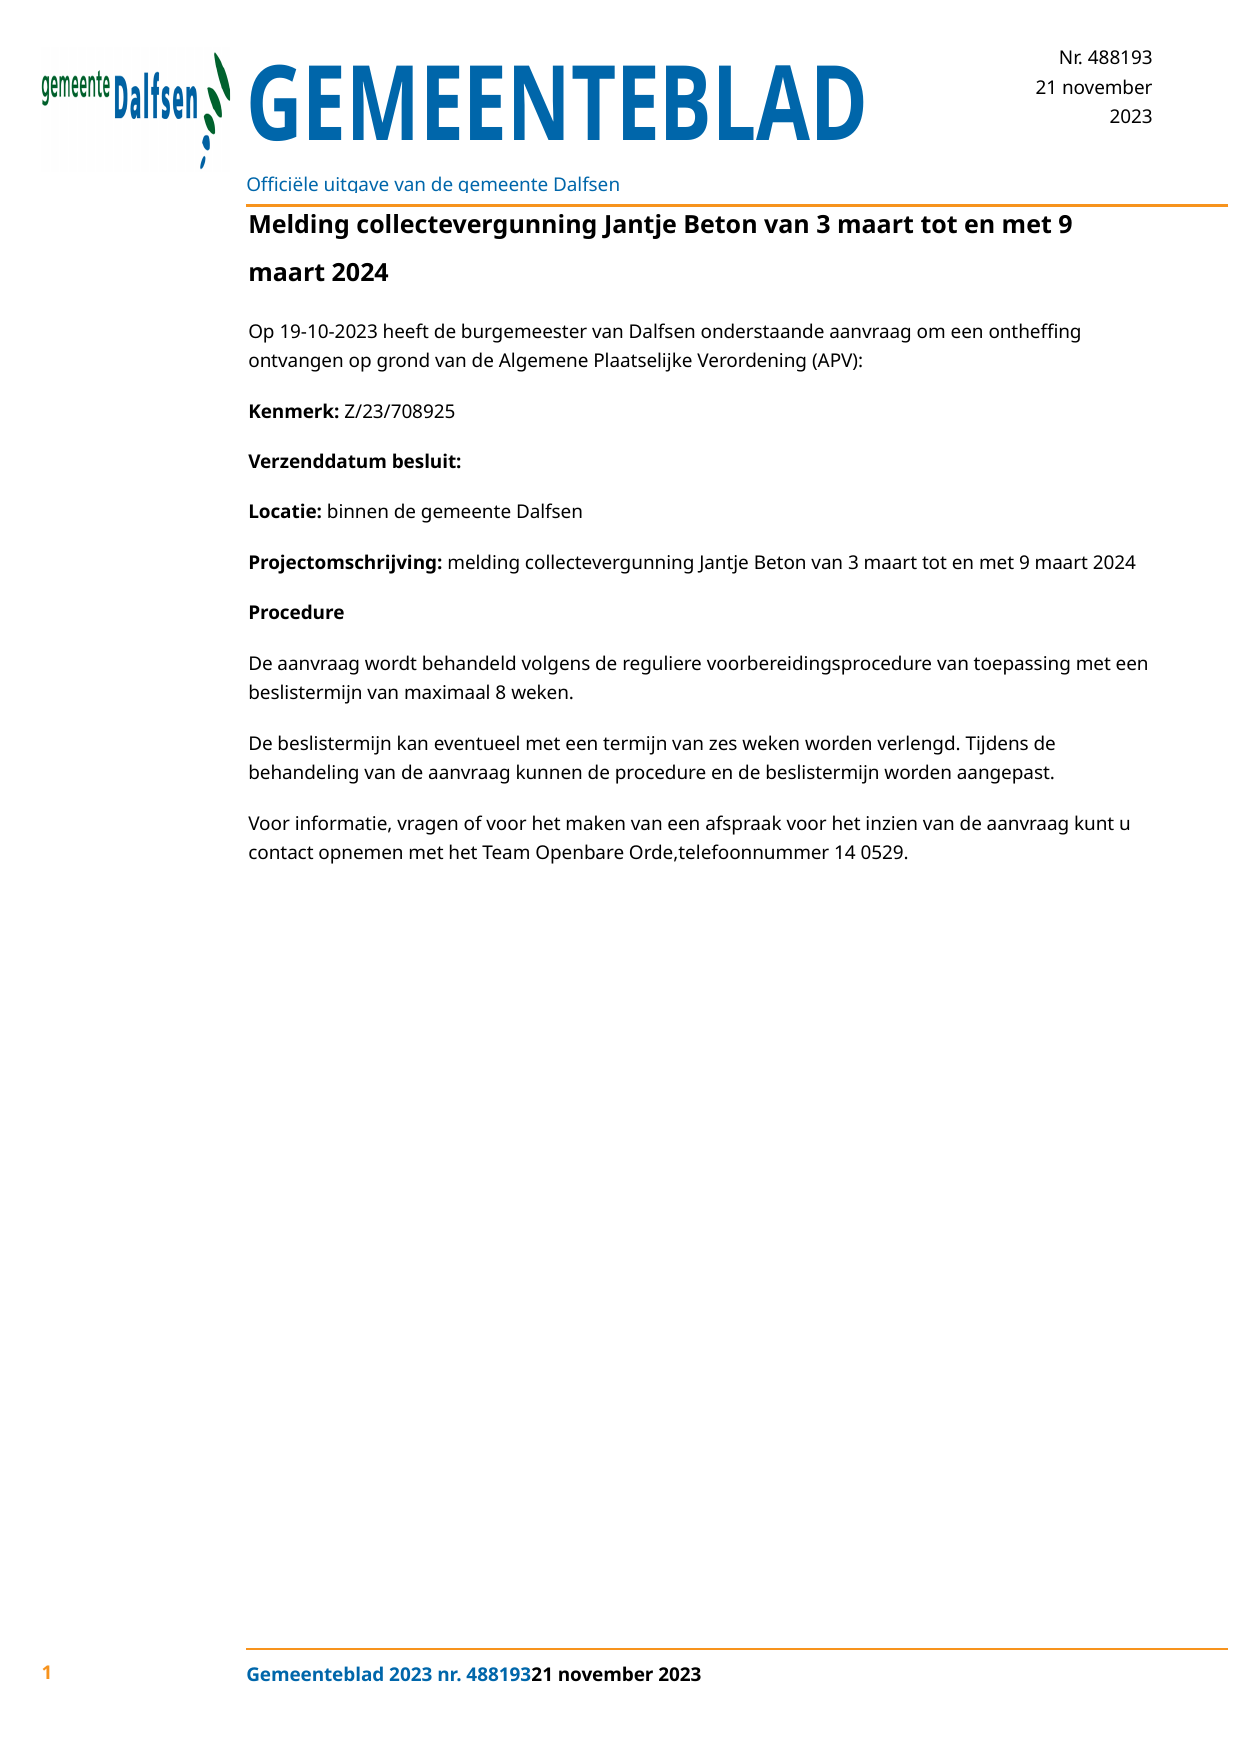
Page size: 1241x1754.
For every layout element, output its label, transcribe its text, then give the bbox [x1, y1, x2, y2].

text Projectomschrijving: melding collectevergunning Jantje Beton van 3 maart tot en met 9 maart 2024 [248, 549, 1152, 575]
text De aanvraag wordt behandeld volgens de reguliere voorbereidingsprocedure van toepassing met een beslistermijn van maximaal 8 weken. [248, 650, 1152, 705]
text Kenmerk: Z/23/708925 [248, 398, 1152, 424]
text Locatie: binnen de gemeente Dalfsen [248, 499, 1152, 524]
picture [41, 47, 231, 172]
text De beslistermijn kan eventueel met een termijn van zes weken worden verlengd. Tijdens de behandeling van de aanvraag kunnen de procedure en de beslistermijn worden aangepast. [248, 730, 1152, 785]
text Verzenddatum besluit: [248, 448, 1152, 474]
text Voor informatie, vragen of voor het maken van een afspraak voor het inzien van de aanvraag kunt u contact opnemen met het Team Openbare Orde,telefoonnummer 14 0529. [248, 810, 1152, 865]
text Op 19-10-2023 heeft de burgemeester van Dalfsen onderstaande aanvraag om een ontheffing ontvangen op grond van de Algemene Plaatselijke Verordening (APV): [248, 318, 1152, 373]
text Procedure [248, 599, 1152, 625]
text Melding collectevergunning Jantje Beton van 3 maart tot en met 9 maart 2024 [248, 207, 1152, 288]
